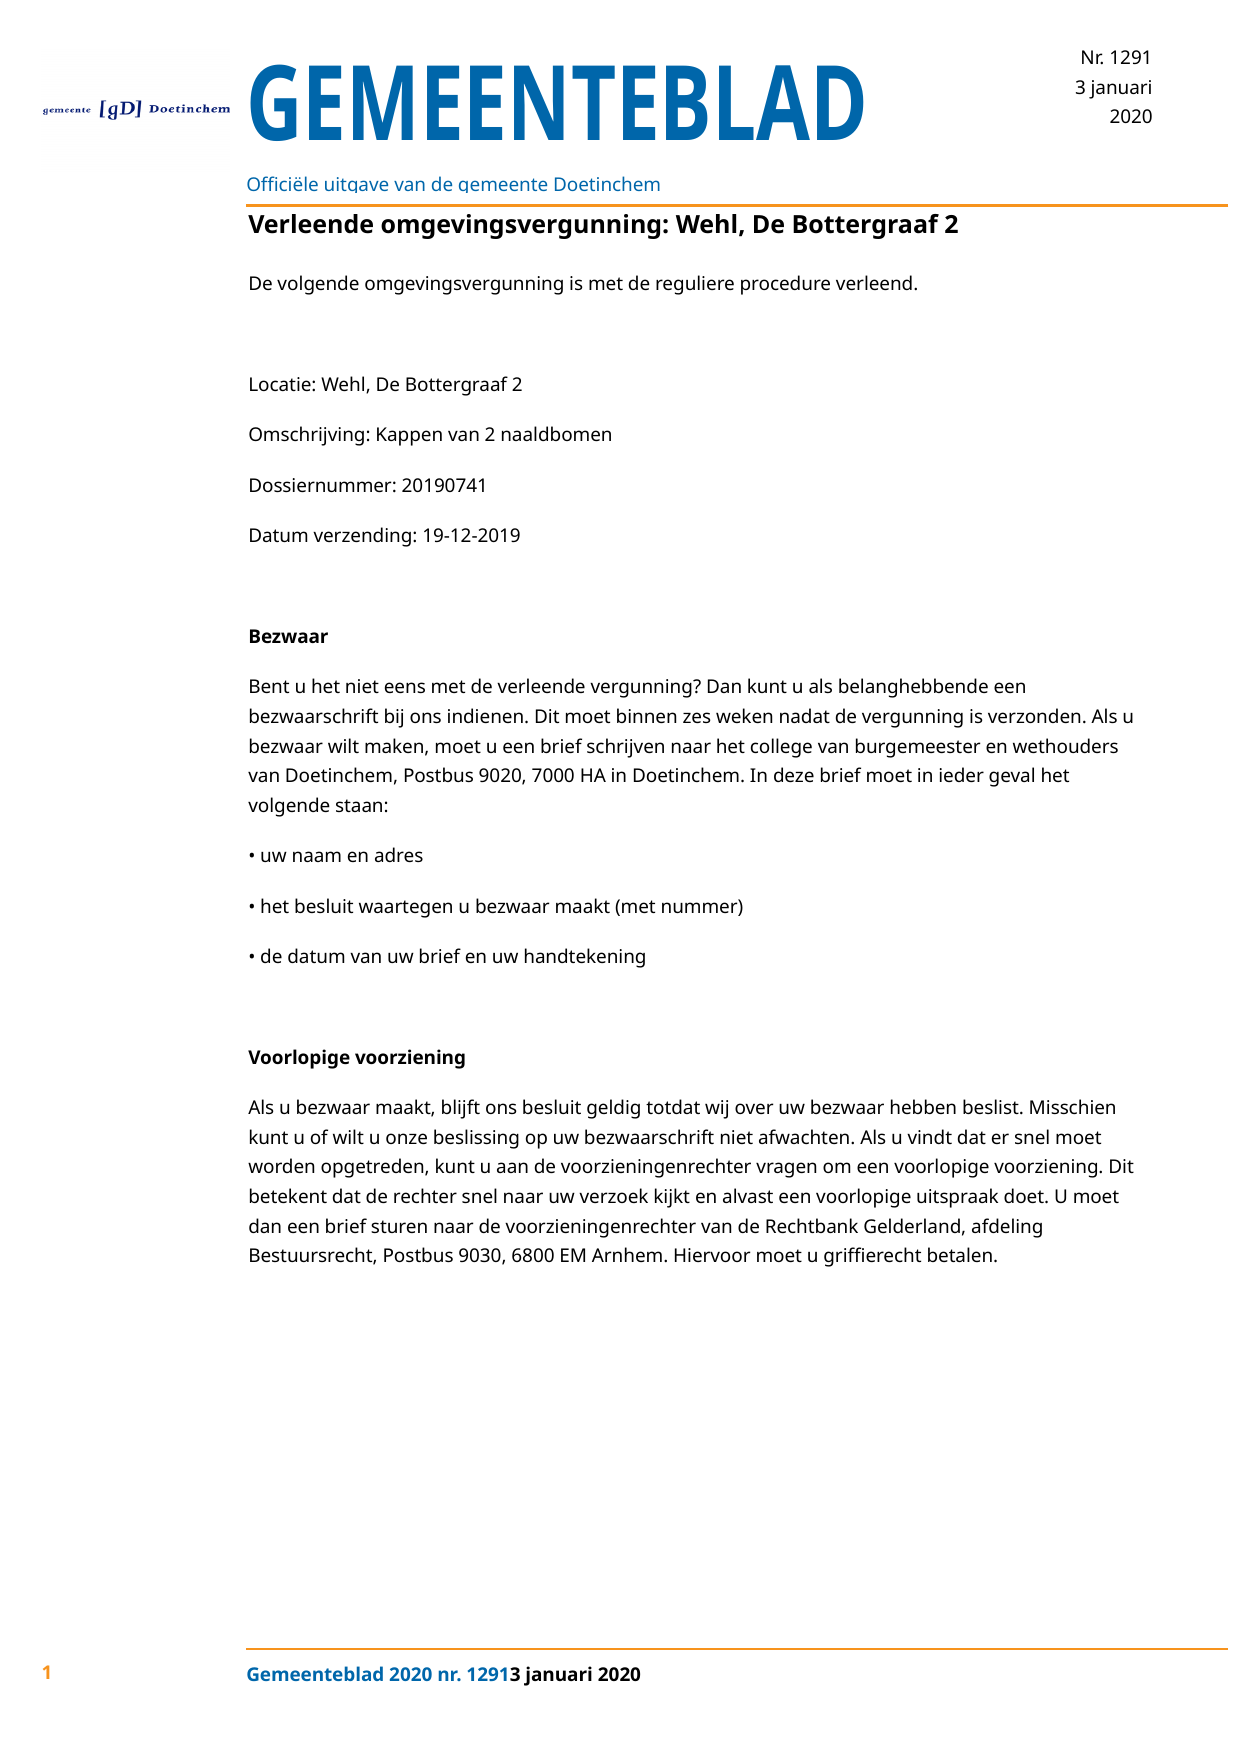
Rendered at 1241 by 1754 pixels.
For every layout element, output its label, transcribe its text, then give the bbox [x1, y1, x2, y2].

text • de datum van uw brief en uw handtekening [248, 943, 1152, 969]
picture [41, 47, 231, 172]
text • het besluit waartegen u bezwaar maakt (met nummer) [248, 893, 1152, 918]
text Locatie: Wehl, De Bottergraaf 2 [248, 371, 1152, 397]
text Voorlopige voorziening [248, 1044, 1152, 1070]
text Verleende omgevingsvergunning: Wehl, De Bottergraaf 2 [248, 207, 1152, 241]
text Als u bezwaar maakt, blijft ons besluit geldig totdat wij over uw bezwaar hebben beslist. Misschien kunt u of wilt u onze beslissing op uw bezwaarschrift niet afwachten. Als u vindt dat er snel moet worden opgetreden, kunt u aan de voorzieningenrechter vragen om een voorlopige voorziening. Dit betekent dat de rechter snel naar uw verzoek kijkt en alvast een voorlopige uitspraak doet. U moet dan een brief sturen naar de voorzieningenrechter van de Rechtbank Gelderland, afdeling Bestuursrecht, Postbus 9030, 6800 EM Arnhem. Hiervoor moet u griffierecht betalen. [248, 1094, 1152, 1268]
text Omschrijving: Kappen van 2 naaldbomen [248, 422, 1152, 447]
text • uw naam en adres [248, 842, 1152, 868]
text De volgende omgevingsvergunning is met de reguliere procedure verleend. [248, 270, 1152, 296]
text Dossiernummer: 20190741 [248, 472, 1152, 498]
text Datum verzending: 19-12-2019 [248, 522, 1152, 548]
text Bezwaar [248, 623, 1152, 649]
text Bent u het niet eens met de verleende vergunning? Dan kunt u als belanghebbende een bezwaarschrift bij ons indienen. Dit moet binnen zes weken nadat de vergunning is verzonden. Als u bezwaar wilt maken, moet u een brief schrijven naar het college van burgemeester en wethouders van Doetinchem, Postbus 9020, 7000 HA in Doetinchem. In deze brief moet in ieder geval het volgende staan: [248, 674, 1152, 818]
